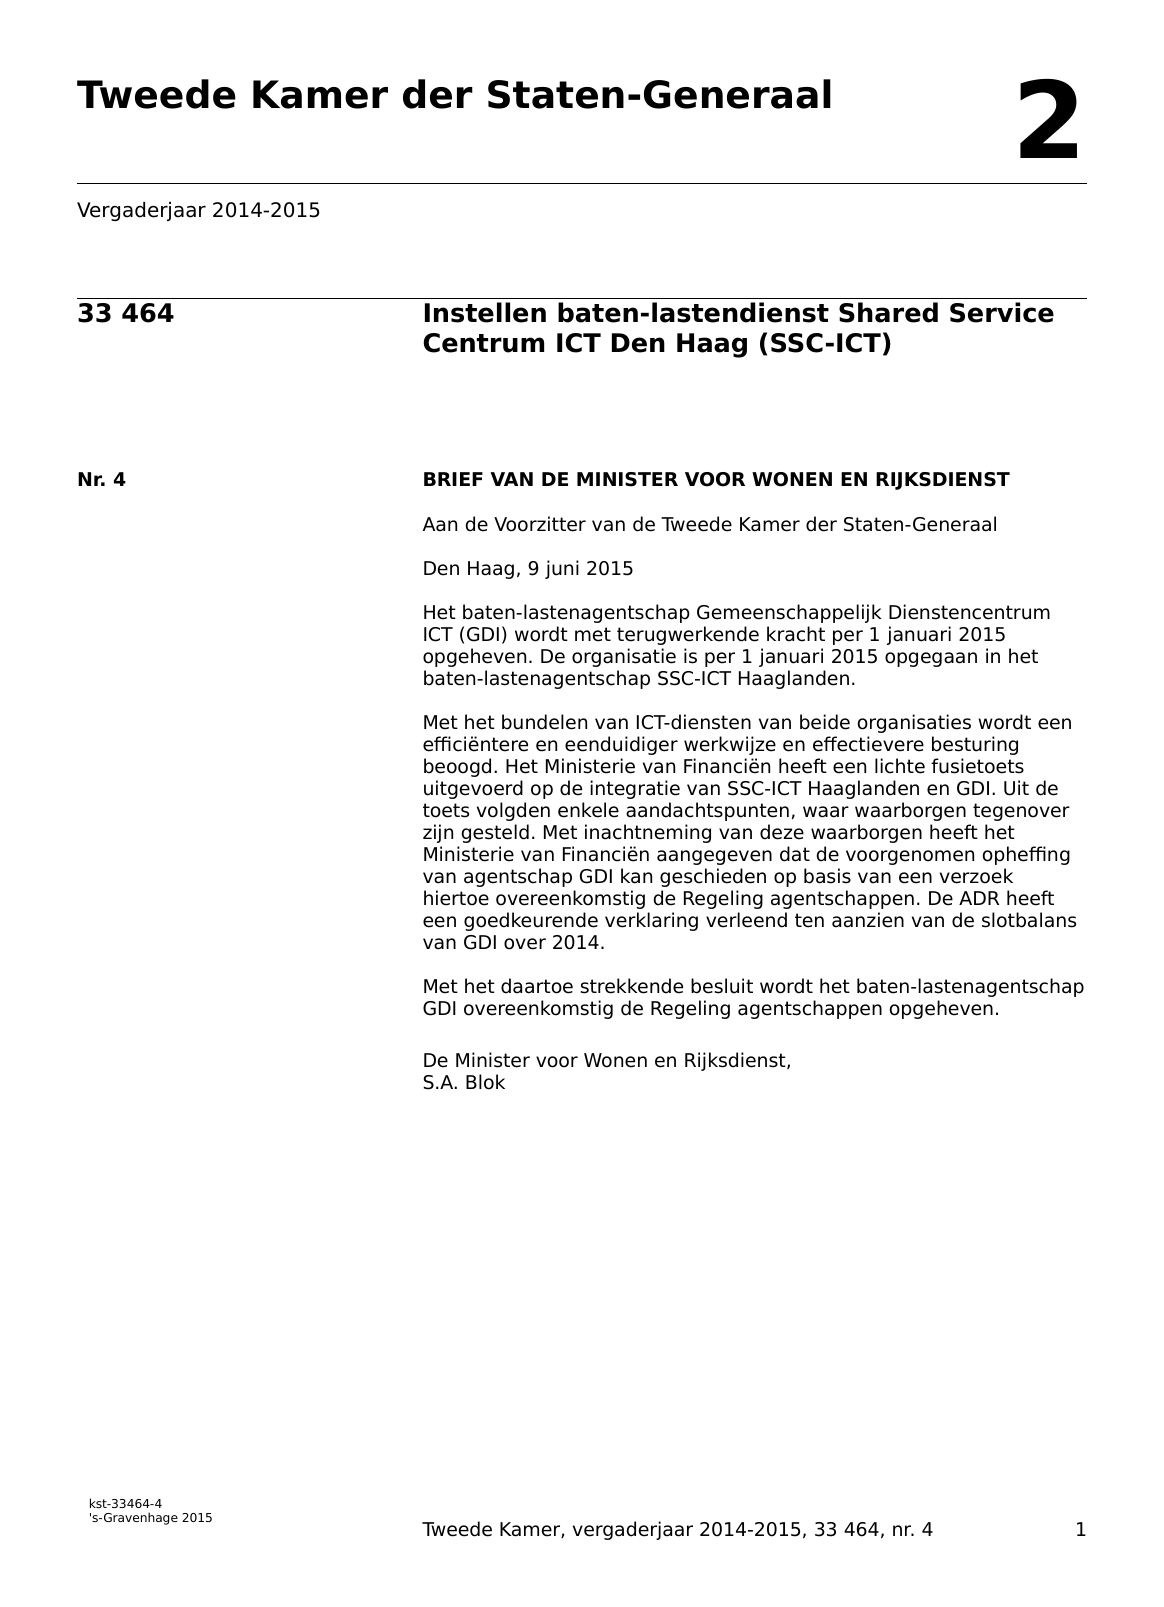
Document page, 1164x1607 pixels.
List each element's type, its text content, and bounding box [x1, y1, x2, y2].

table_cell Vergaderjaar 2014-2015 [77, 184, 1087, 298]
subtitle Nr. 4 BRIEF VAN DE MINISTER VOOR WONEN EN RIJKSDIENST [77, 469, 1087, 491]
text De Minister voor Wonen en Rijksdienst, S.A. Blok [422, 1050, 1087, 1094]
text Met het daartoe strekkende besluit wordt het baten-lastenagentschap GDI overeenkomstig de Regeling agentschappen opgeheven. [422, 976, 1087, 1020]
text Den Haag, 9 juni 2015 [422, 558, 1087, 580]
text kst-33464-4 [88, 1497, 323, 1511]
text Het baten-lastenagentschap Gemeenschappelijk Dienstencentrum ICT (GDI) wordt met terugwerkende kracht per 1 januari 2015 opgeheven. De organisatie is per 1 januari 2015 opgegaan in het baten-lastenagentschap SSC-ICT Haaglanden. [422, 602, 1087, 690]
subtitle 33 464 Instellen baten-lastendienst Shared Service Centrum ICT Den Haag (SSC-ICT) [77, 299, 1087, 358]
text 's-Gravenhage 2015 [88, 1511, 323, 1525]
text Aan de Voorzitter van de Tweede Kamer der Staten-Generaal [422, 513, 1087, 536]
table_header Tweede Kamer der Staten-Generaal [77, 59, 886, 183]
table_header 2 [886, 59, 1087, 183]
text Met het bundelen van ICT-diensten van beide organisaties wordt een efficiëntere en eenduidiger werkwijze en effectievere besturing beoogd. Het Ministerie van Financiën heeft een lichte fusietoets uitgevoerd op de integratie van SSC-ICT Haaglanden en GDI. Uit de toets volgden enkele aandachtspunten, waar waarborgen tegenover zijn gesteld. Met inachtneming van deze waarborgen heeft het Ministerie van Financiën aangegeven dat de voorgenomen opheffing van agentschap GDI kan geschieden op basis van een verzoek hiertoe overeenkomstig de Regeling agentschappen. De ADR heeft een goedkeurende verklaring verleend ten aanzien van de slotbalans van GDI over 2014. [422, 712, 1087, 954]
